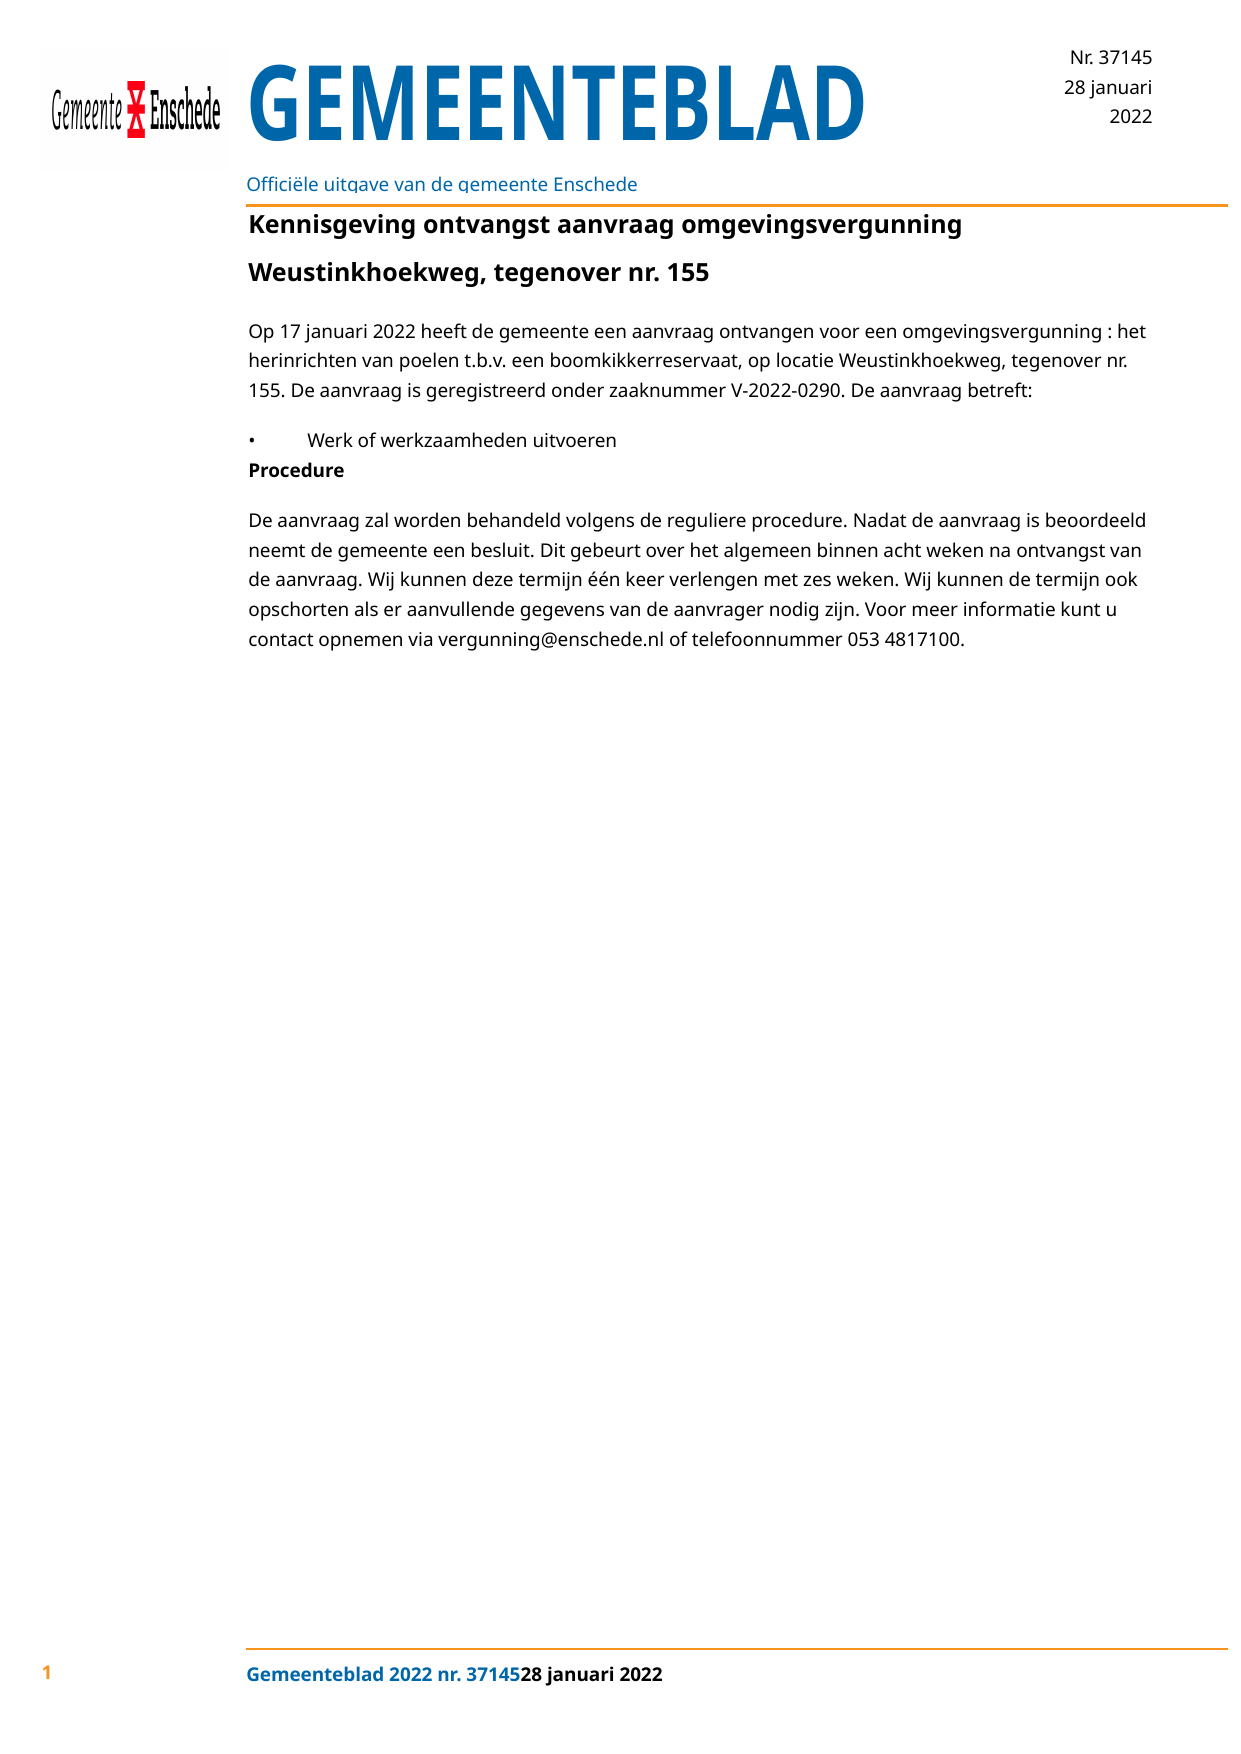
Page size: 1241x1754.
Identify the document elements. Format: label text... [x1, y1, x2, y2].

picture [41, 47, 231, 172]
list Werk of werkzaamheden uitvoeren [248, 427, 1152, 453]
text Op 17 januari 2022 heeft de gemeente een aanvraag ontvangen voor een omgevingsvergunning : het herinrichten van poelen t.b.v. een boomkikkerreservaat, op locatie Weustinkhoekweg, tegenover nr. 155. De aanvraag is geregistreerd onder zaaknummer V-2022-0290. De aanvraag betreft: [248, 318, 1152, 403]
text De aanvraag zal worden behandeld volgens de reguliere procedure. Nadat de aanvraag is beoordeeld neemt de gemeente een besluit. Dit gebeurt over het algemeen binnen acht weken na ontvangst van de aanvraag. Wij kunnen deze termijn één keer verlengen met zes weken. Wij kunnen de termijn ook opschorten als er aanvullende gegevens van de aanvrager nodig zijn. Voor meer informatie kunt u contact opnemen via vergunning@enschede.nl of telefoonnummer 053 4817100. [248, 507, 1152, 652]
text Procedure [248, 457, 1152, 483]
text Kennisgeving ontvangst aanvraag omgevingsvergunning Weustinkhoekweg, tegenover nr. 155 [248, 207, 1152, 288]
